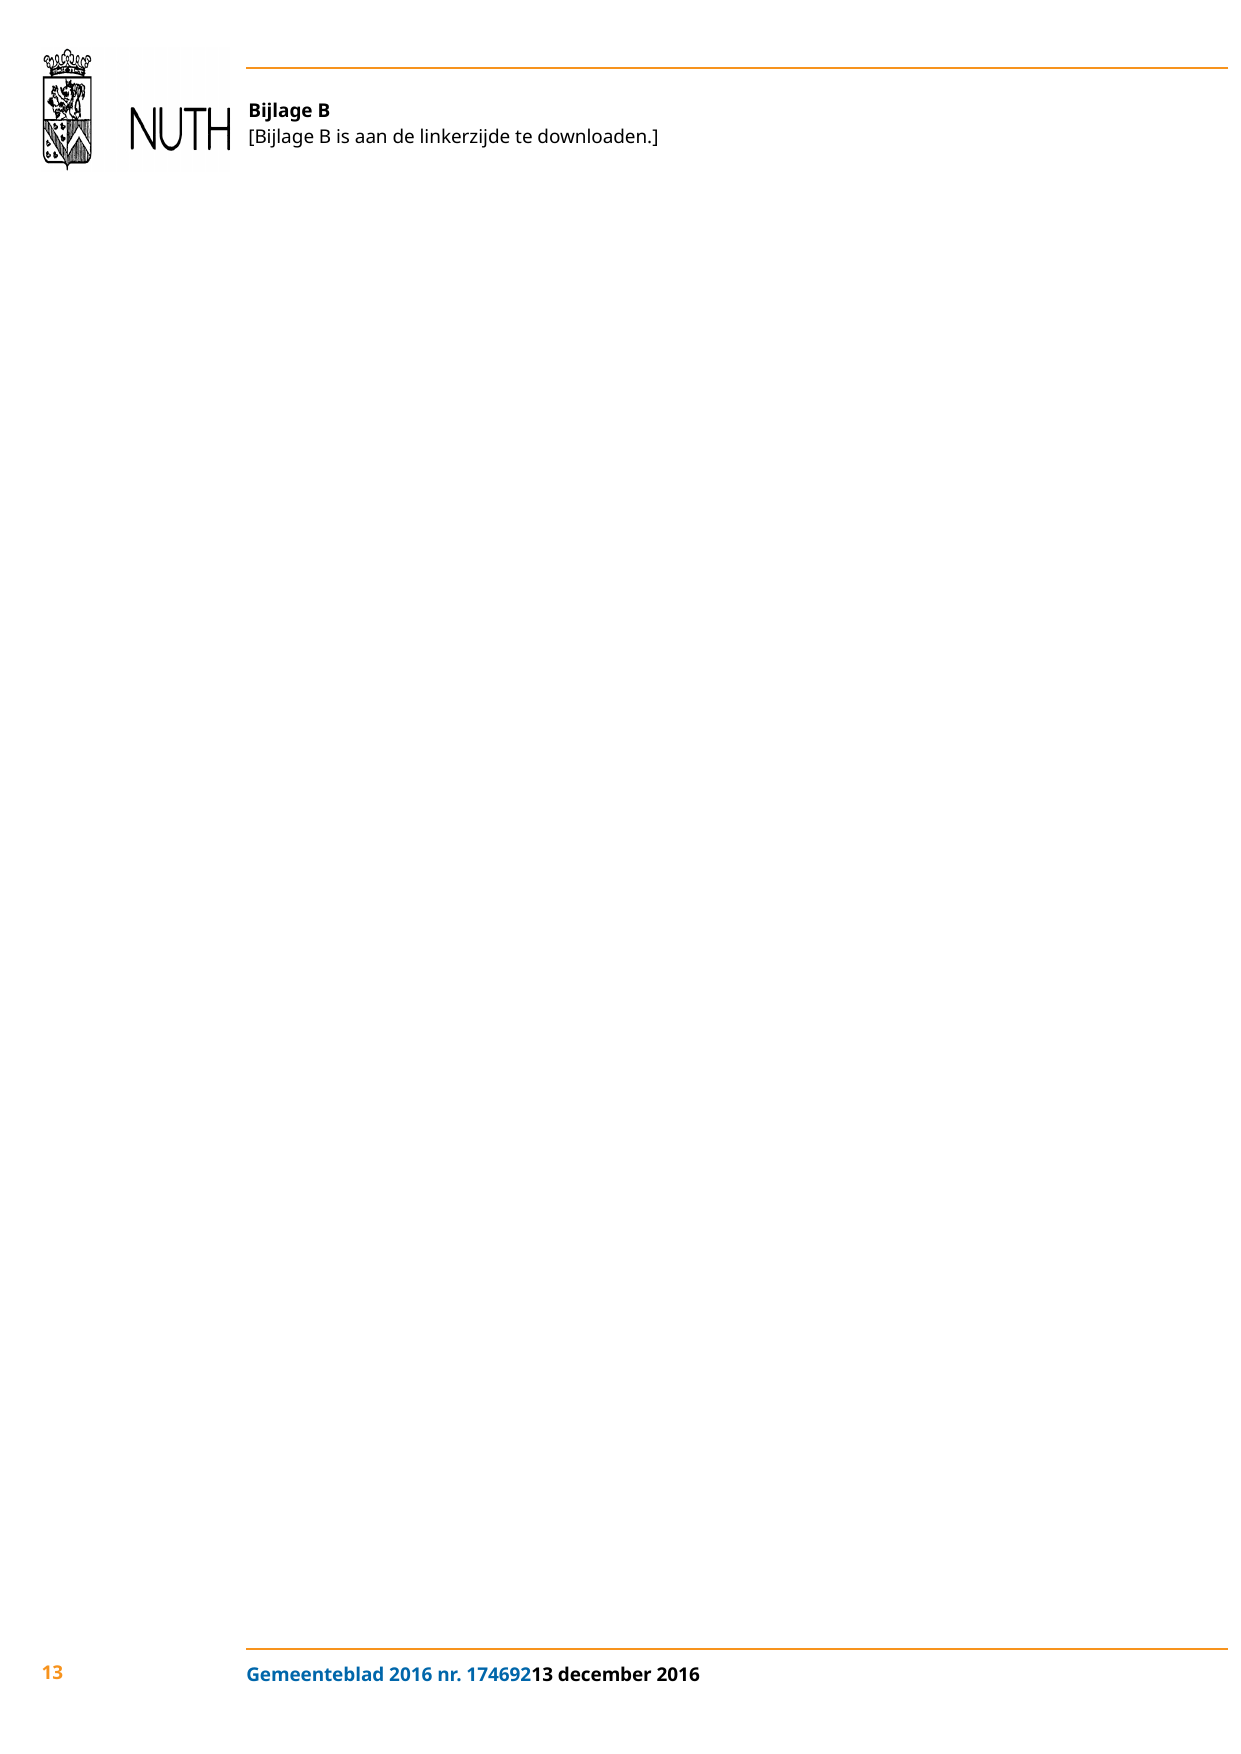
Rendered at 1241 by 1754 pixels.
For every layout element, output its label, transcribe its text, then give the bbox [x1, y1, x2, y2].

text Bijlage B [248, 95, 1152, 123]
picture [41, 47, 231, 172]
text [Bijlage B is aan de linkerzijde te downloaden.] [248, 123, 1152, 149]
